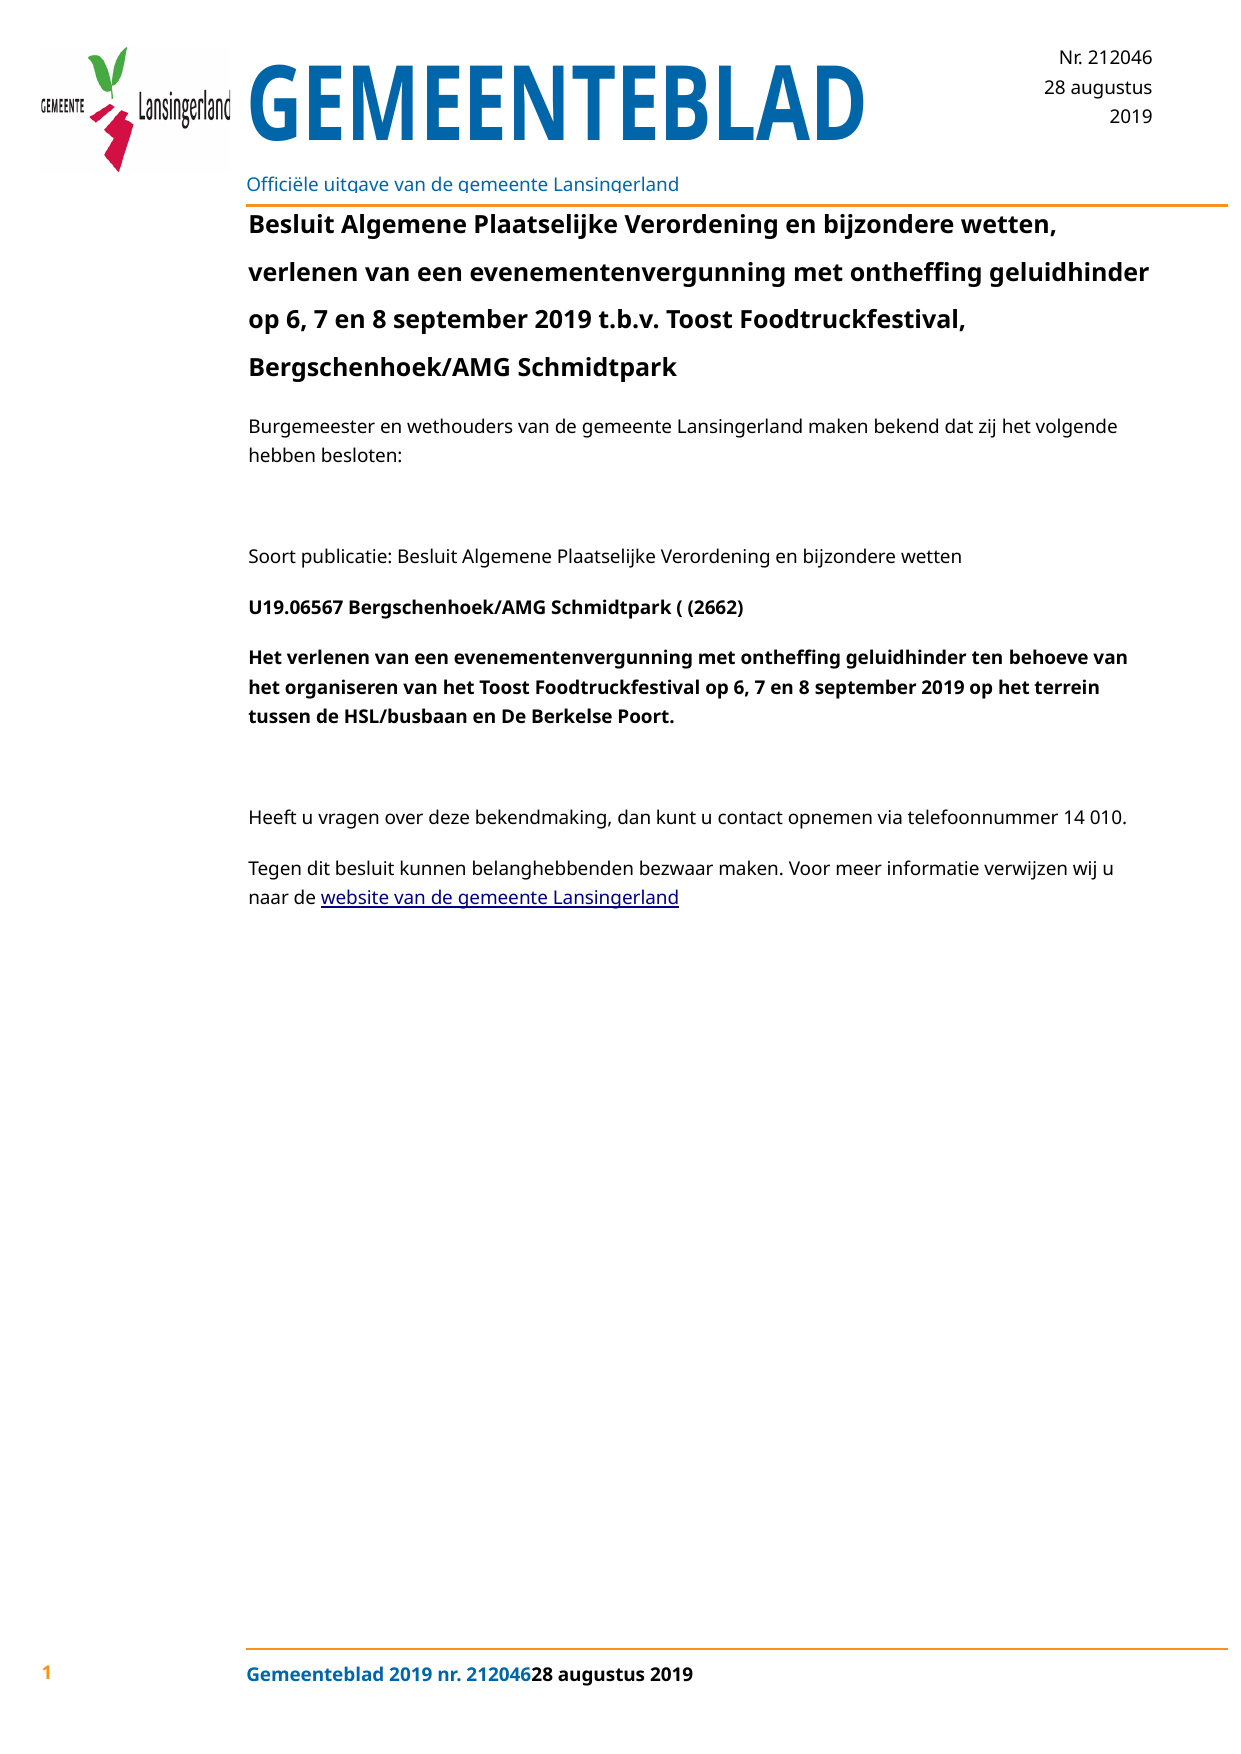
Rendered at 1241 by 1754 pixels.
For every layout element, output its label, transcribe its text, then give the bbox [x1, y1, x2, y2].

text Heeft u vragen over deze bekendmaking, dan kunt u contact opnemen via telefoonnummer 14 010. [248, 804, 1152, 830]
picture [41, 47, 231, 172]
text Burgemeester en wethouders van de gemeente Lansingerland maken bekend dat zij het volgende hebben besloten: [248, 413, 1152, 468]
text Tegen dit besluit kunnen belanghebbenden bezwaar maken. Voor meer informatie verwijzen wij u naar de website van de gemeente Lansingerland [248, 855, 1152, 910]
text Het verlenen van een evenementenvergunning met ontheffing geluidhinder ten behoeve van het organiseren van het Toost Foodtruckfestival op 6, 7 en 8 september 2019 op het terrein tussen de HSL/busbaan en De Berkelse Poort. [248, 644, 1152, 729]
text Soort publicatie: Besluit Algemene Plaatselijke Verordening en bijzondere wetten [248, 543, 1152, 569]
text Besluit Algemene Plaatselijke Verordening en bijzondere wetten, verlenen van een evenementenvergunning met ontheffing geluidhinder op 6, 7 en 8 september 2019 t.b.v. Toost Foodtruckfestival, Bergschenhoek/AMG Schmidtpark [248, 207, 1152, 384]
text U19.06567 Bergschenhoek/AMG Schmidtpark ( (2662) [248, 594, 1152, 620]
